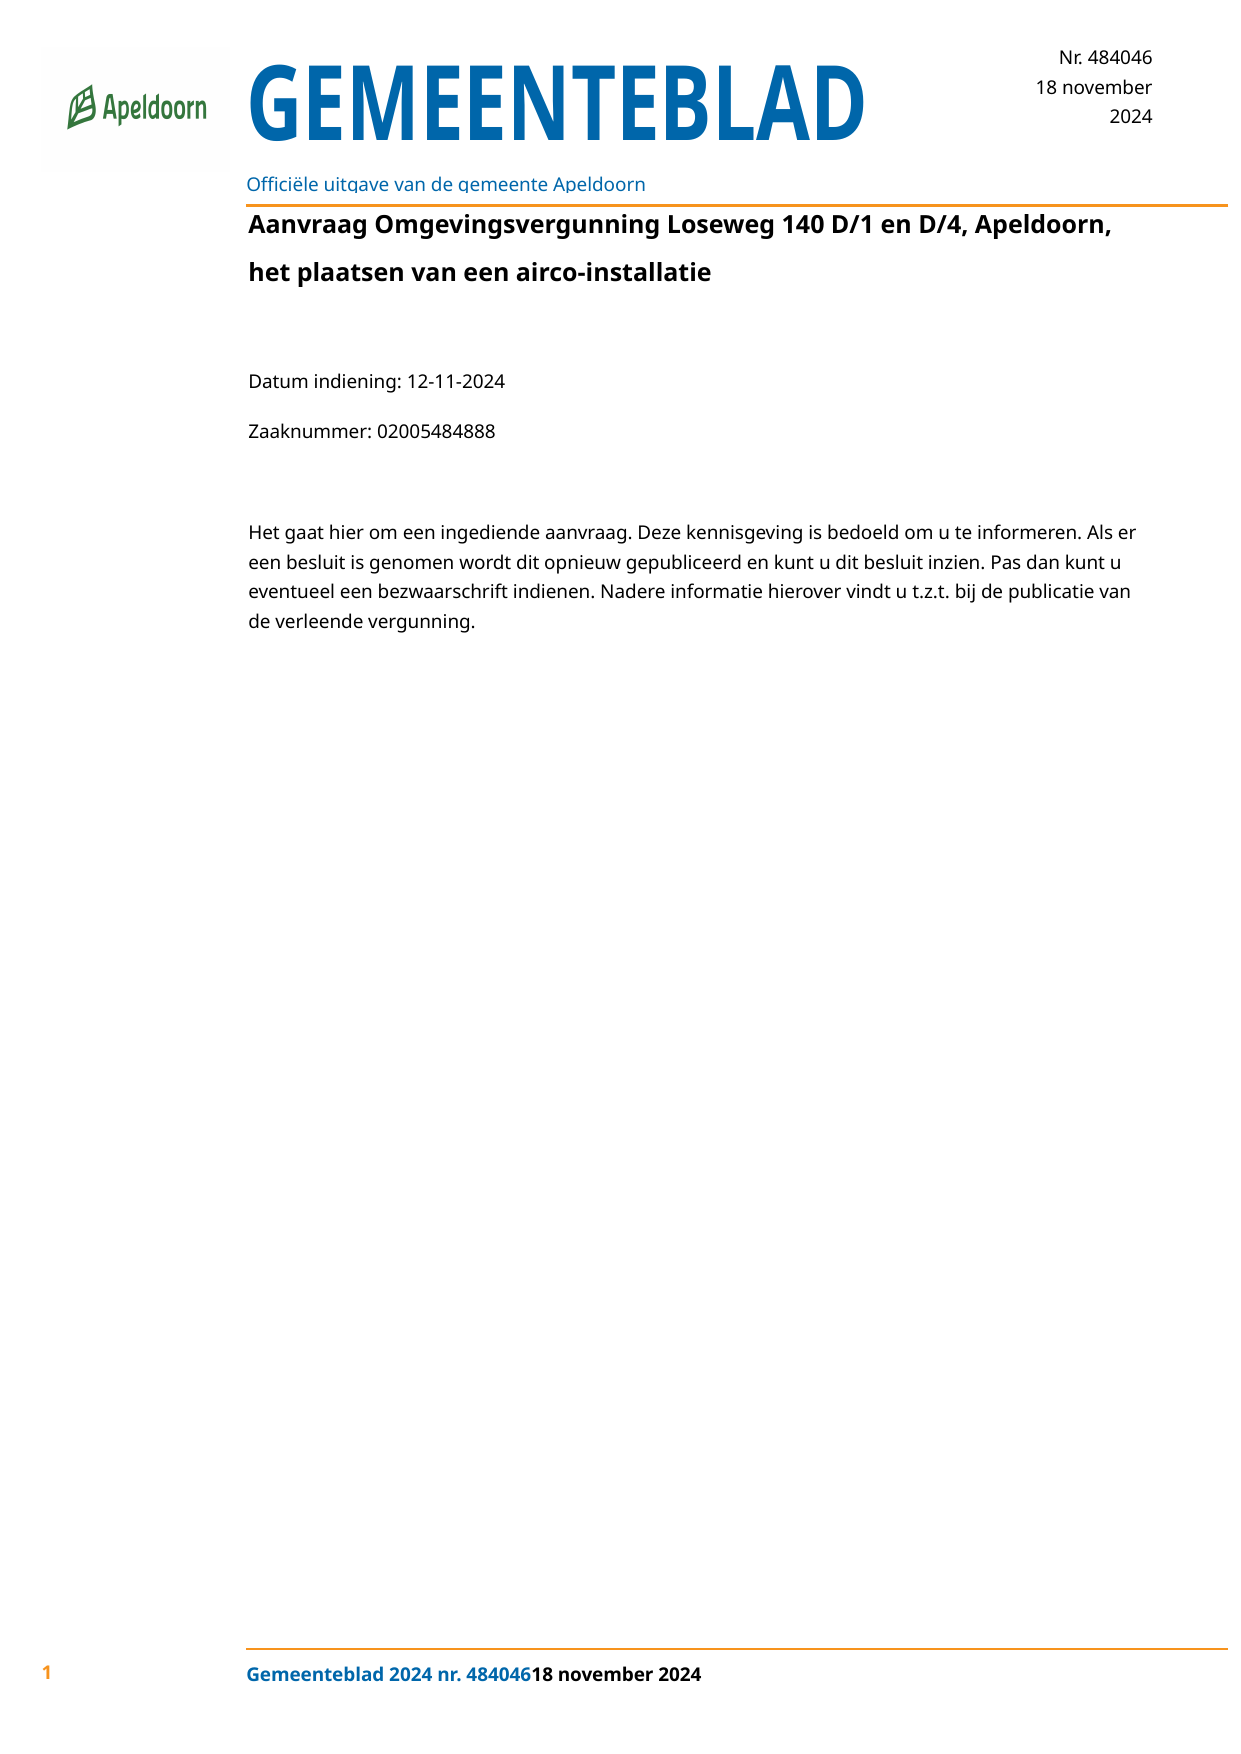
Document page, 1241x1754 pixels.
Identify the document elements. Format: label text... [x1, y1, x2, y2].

text Datum indiening: 12-11-2024 [248, 368, 1152, 394]
text Aanvraag Omgevingsvergunning Loseweg 140 D/1 en D/4, Apeldoorn, het plaatsen van een airco-installatie [248, 207, 1152, 288]
text Het gaat hier om een ingediende aanvraag. Deze kennisgeving is bedoeld om u te informeren. Als er een besluit is genomen wordt dit opnieuw gepubliceerd en kunt u dit besluit inzien. Pas dan kunt u eventueel een bezwaarschrift indienen. Nadere informatie hierover vindt u t.z.t. bij de publicatie van de verleende vergunning. [248, 519, 1152, 634]
text Zaaknummer: 02005484888 [248, 419, 1152, 444]
picture [41, 47, 231, 172]
